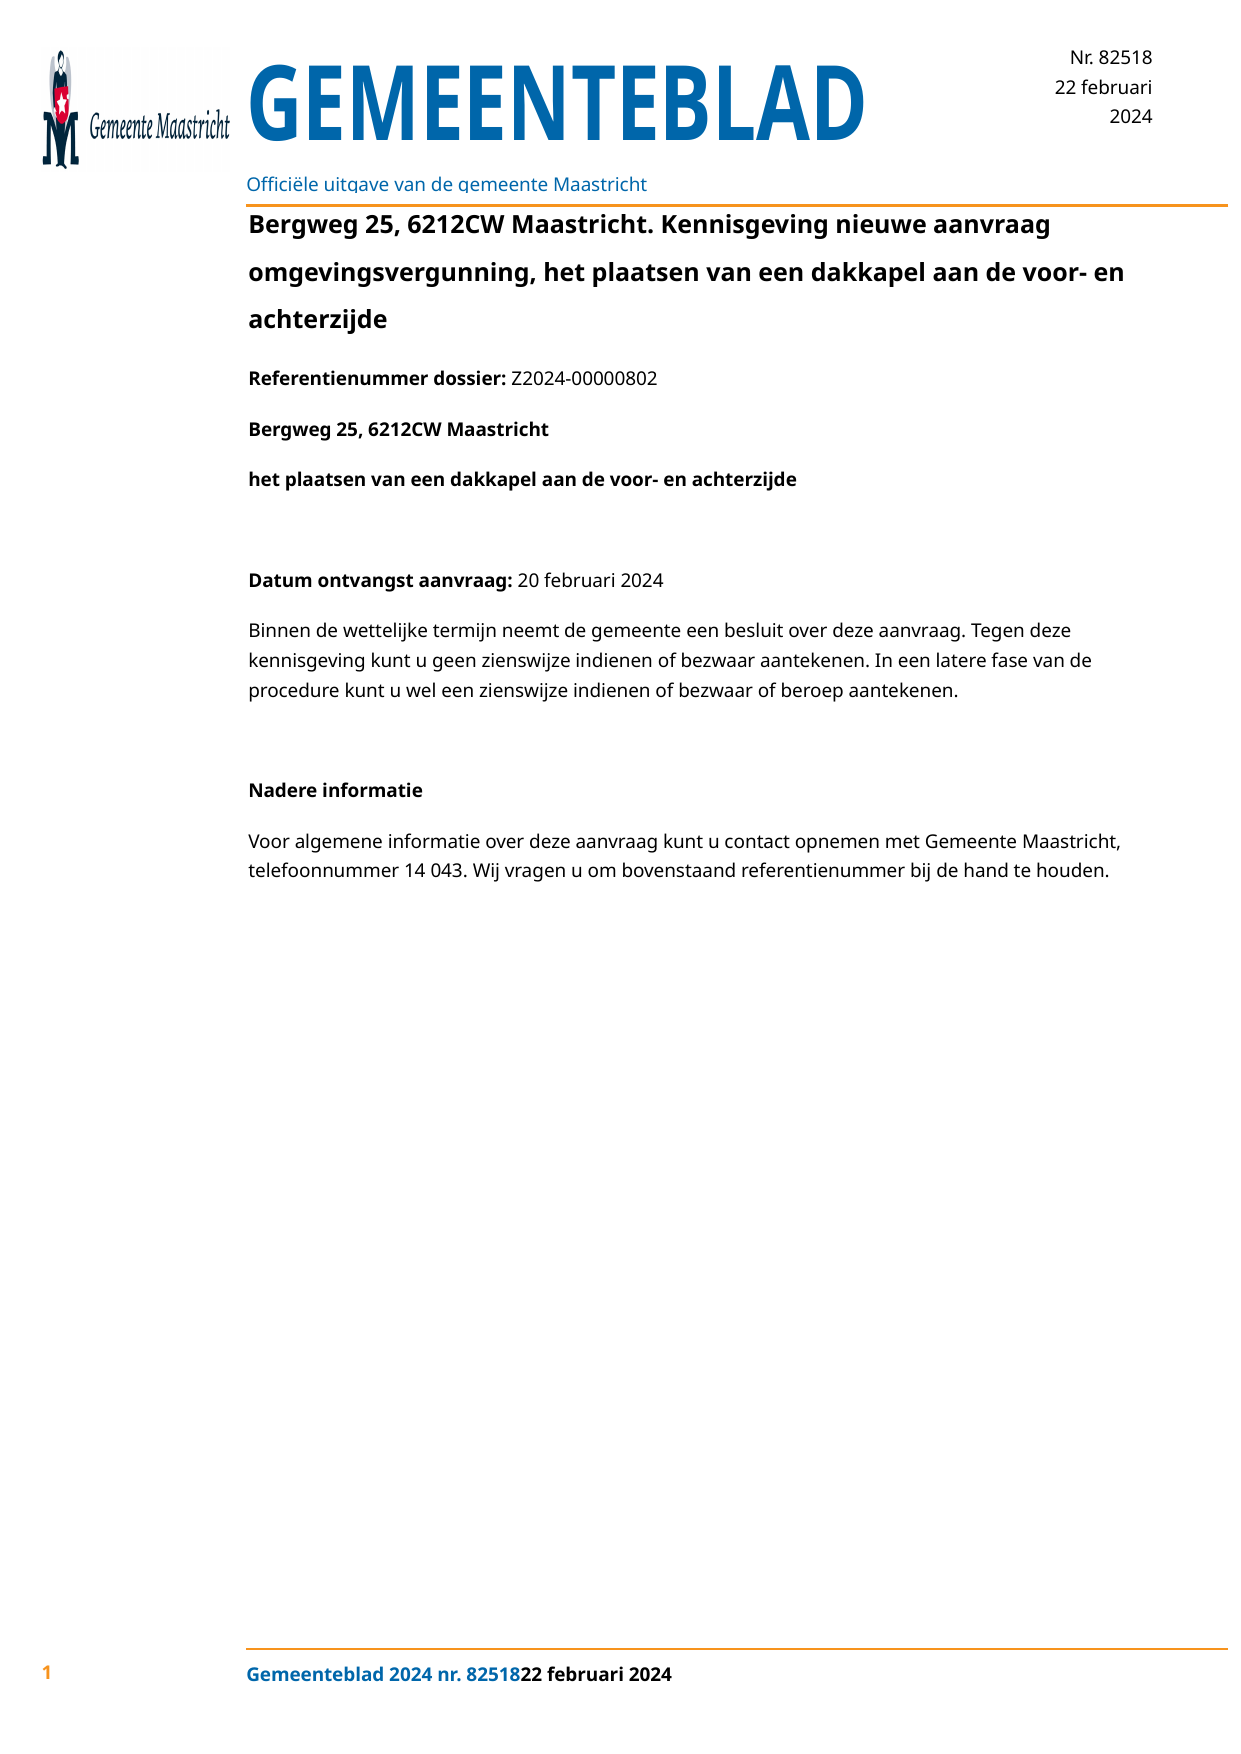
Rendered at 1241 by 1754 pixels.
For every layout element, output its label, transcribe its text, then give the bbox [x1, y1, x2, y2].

text Datum ontvangst aanvraag: 20 februari 2024 [248, 567, 1152, 593]
picture [41, 47, 231, 172]
text Bergweg 25, 6212CW Maastricht [248, 416, 1152, 442]
text Bergweg 25, 6212CW Maastricht. Kennisgeving nieuwe aanvraag omgevingsvergunning, het plaatsen van een dakkapel aan de voor- en achterzijde [248, 207, 1152, 336]
text Referentienummer dossier: Z2024-00000802 [248, 366, 1152, 391]
text Binnen de wettelijke termijn neemt de gemeente een besluit over deze aanvraag. Tegen deze kennisgeving kunt u geen zienswijze indienen of bezwaar aantekenen. In een latere fase van de procedure kunt u wel een zienswijze indienen of bezwaar of beroep aantekenen. [248, 618, 1152, 702]
text Nadere informatie [248, 778, 1152, 803]
text het plaatsen van een dakkapel aan de voor- en achterzijde [248, 466, 1152, 492]
text Voor algemene informatie over deze aanvraag kunt u contact opnemen met Gemeente Maastricht, telefoonnummer 14 043. Wij vragen u om bovenstaand referentienummer bij de hand te houden. [248, 828, 1152, 883]
